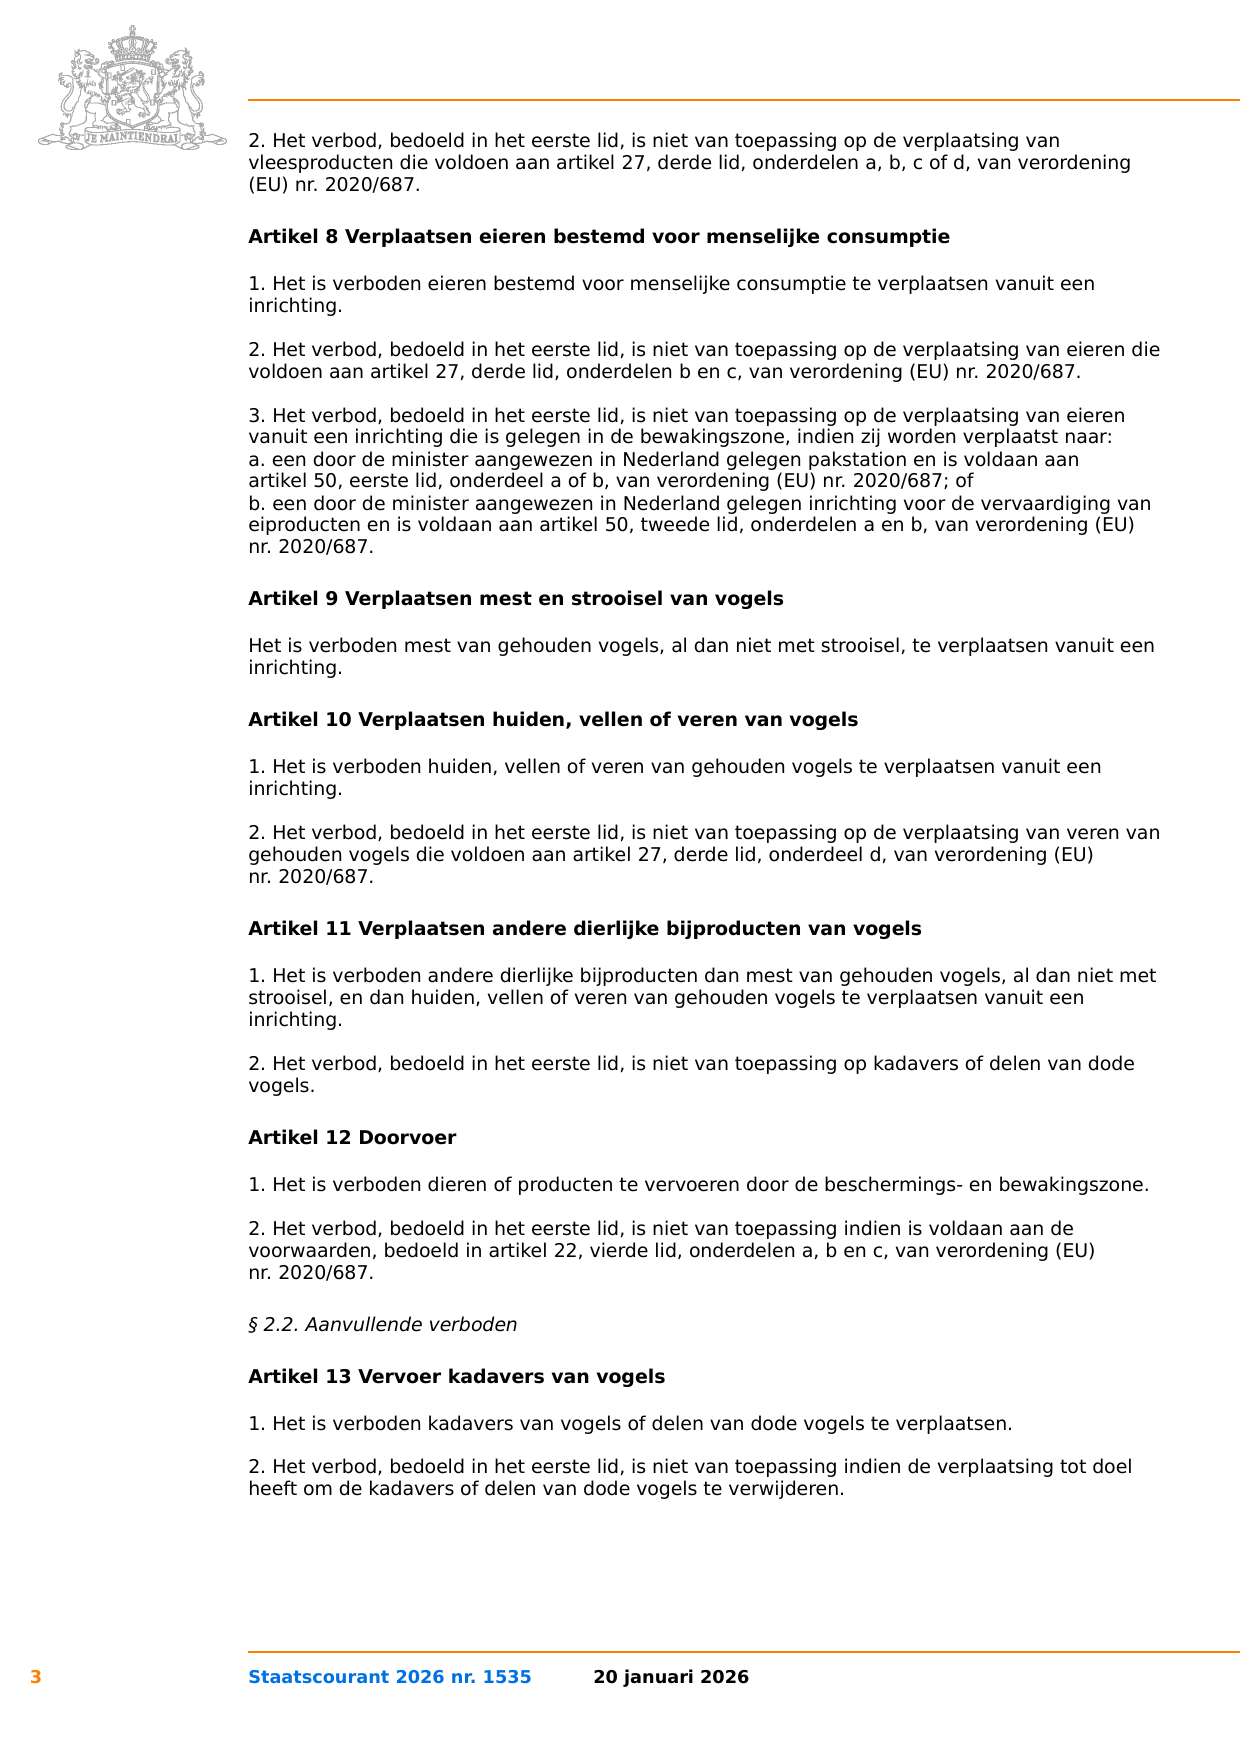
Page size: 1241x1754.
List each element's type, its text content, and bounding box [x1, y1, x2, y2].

subtitle Artikel 12 Doorvoer [248, 1127, 1163, 1149]
text b. een door de minister aangewezen in Nederland gelegen inrichting voor de vervaardiging van eiproducten en is voldaan aan artikel 50, tweede lid, onderdelen a en b, van verordening (EU) nr. 2020/687. [248, 492, 1163, 558]
subtitle Artikel 11 Verplaatsen andere dierlijke bijproducten van vogels [248, 918, 1163, 940]
text 1. Het is verboden eieren bestemd voor menselijke consumptie te verplaatsen vanuit een inrichting. [248, 273, 1163, 317]
text 2. Het verbod, bedoeld in het eerste lid, is niet van toepassing indien is voldaan aan de voorwaarden, bedoeld in artikel 22, vierde lid, onderdelen a, b en c, van verordening (EU) nr. 2020/687. [248, 1218, 1163, 1283]
subtitle Artikel 8 Verplaatsen eieren bestemd voor menselijke consumptie [248, 226, 1163, 248]
subtitle Artikel 10 Verplaatsen huiden, vellen of veren van vogels [248, 709, 1163, 731]
text 2. Het verbod, bedoeld in het eerste lid, is niet van toepassing op de verplaatsing van eieren die voldoen aan artikel 27, derde lid, onderdelen b en c, van verordening (EU) nr. 2020/687. [248, 339, 1163, 383]
subtitle Artikel 13 Vervoer kadavers van vogels [248, 1366, 1163, 1387]
subtitle § 2.2. Aanvullende verboden [248, 1313, 1163, 1336]
text Het is verboden mest van gehouden vogels, al dan niet met strooisel, te verplaatsen vanuit een inrichting. [248, 635, 1163, 679]
text 1. Het is verboden dieren of producten te vervoeren door de beschermings- en bewakingszone. [248, 1174, 1163, 1196]
text 2. Het verbod, bedoeld in het eerste lid, is niet van toepassing op de verplaatsing van vleesproducten die voldoen aan artikel 27, derde lid, onderdelen a, b, c of d, van verordening (EU) nr. 2020/687. [248, 130, 1163, 196]
text 2. Het verbod, bedoeld in het eerste lid, is niet van toepassing op de verplaatsing van veren van gehouden vogels die voldoen aan artikel 27, derde lid, onderdeel d, van verordening (EU) nr. 2020/687. [248, 822, 1163, 888]
text a. een door de minister aangewezen in Nederland gelegen pakstation en is voldaan aan artikel 50, eerste lid, onderdeel a of b, van verordening (EU) nr. 2020/687; of [248, 448, 1163, 492]
text 1. Het is verboden kadavers van vogels of delen van dode vogels te verplaatsen. [248, 1412, 1163, 1434]
text 3. Het verbod, bedoeld in het eerste lid, is niet van toepassing op de verplaatsing van eieren vanuit een inrichting die is gelegen in de bewakingszone, indien zij worden verplaatst naar: [248, 404, 1163, 448]
text 1. Het is verboden andere dierlijke bijproducten dan mest van gehouden vogels, al dan niet met strooisel, en dan huiden, vellen of veren van gehouden vogels te verplaatsen vanuit een inrichting. [248, 965, 1163, 1031]
text 1. Het is verboden huiden, vellen of veren van gehouden vogels te verplaatsen vanuit een inrichting. [248, 756, 1163, 800]
picture [38, 25, 227, 150]
text 2. Het verbod, bedoeld in het eerste lid, is niet van toepassing op kadavers of delen van dode vogels. [248, 1053, 1163, 1097]
subtitle Artikel 9 Verplaatsen mest en strooisel van vogels [248, 588, 1163, 610]
text 2. Het verbod, bedoeld in het eerste lid, is niet van toepassing indien de verplaatsing tot doel heeft om de kadavers of delen van dode vogels te verwijderen. [248, 1456, 1163, 1500]
